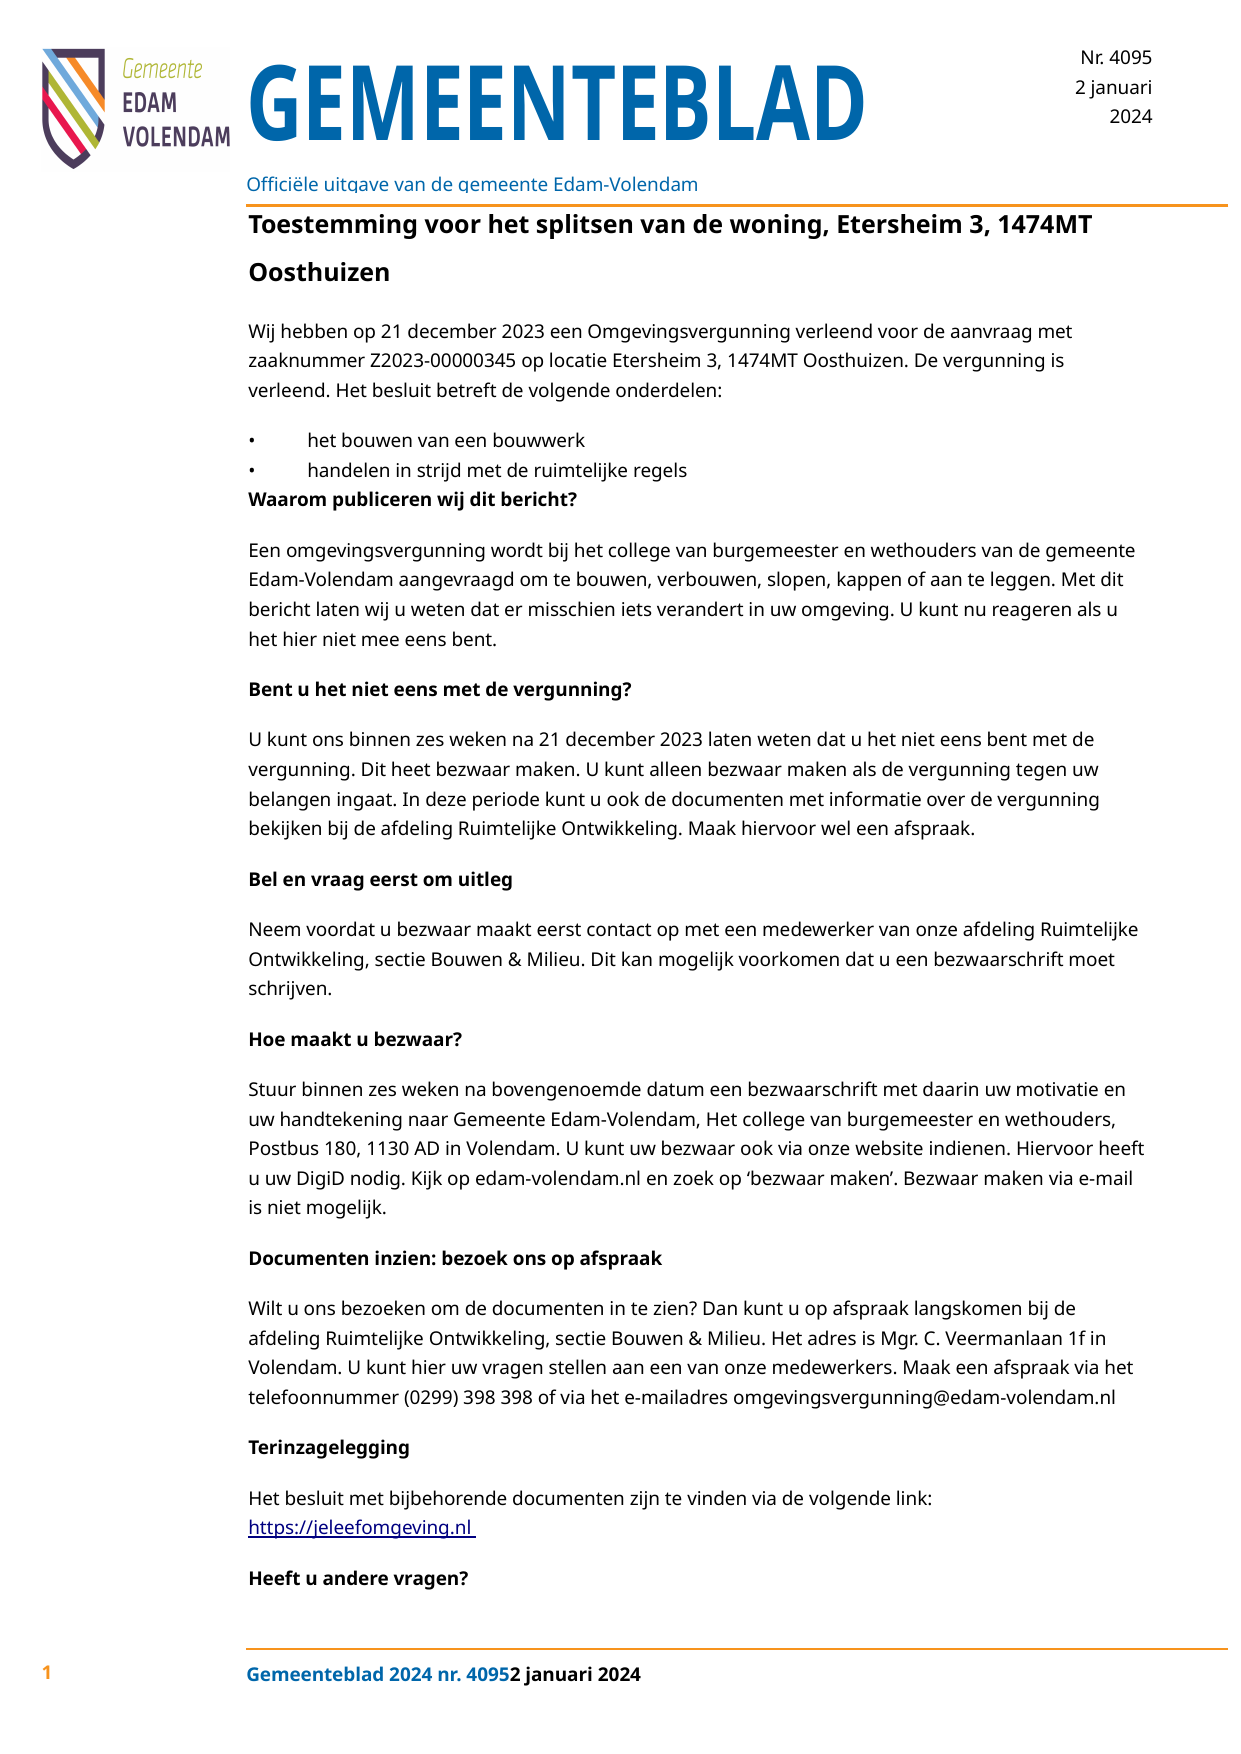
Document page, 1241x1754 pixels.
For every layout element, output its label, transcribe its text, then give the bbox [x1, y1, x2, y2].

text Stuur binnen zes weken na bovengenoemde datum een bezwaarschrift met daarin uw motivatie en uw handtekening naar Gemeente Edam-Volendam, Het college van burgemeester en wethouders, Postbus 180, 1130 AD in Volendam. U kunt uw bezwaar ook via onze website indienen. Hiervoor heeft u uw DigiD nodig. Kijk op edam-volendam.nl en zoek op ‘bezwaar maken’. Bezwaar maken via e-mail is niet mogelijk. [248, 1076, 1152, 1220]
text Waarom publiceren wij dit bericht? [248, 487, 1152, 512]
list het bouwen van een bouwwerk [248, 427, 1152, 453]
text Documenten inzien: bezoek ons op afspraak [248, 1245, 1152, 1271]
text Hoe maakt u bezwaar? [248, 1026, 1152, 1052]
text Terinzagelegging [248, 1434, 1152, 1460]
text Wilt u ons bezoeken om de documenten in te zien? Dan kunt u op afspraak langskomen bij de afdeling Ruimtelijke Ontwikkeling, sectie Bouwen & Milieu. Het adres is Mgr. C. Veermanlaan 1f in Volendam. U kunt hier uw vragen stellen aan een van onze medewerkers. Maak een afspraak via het telefoonnummer (0299) 398 398 of via het e-mailadres omgevingsvergunning@edam-volendam.nl [248, 1295, 1152, 1410]
text Een omgevingsvergunning wordt bij het college van burgemeester en wethouders van de gemeente Edam-Volendam aangevraagd om te bouwen, verbouwen, slopen, kappen of aan te leggen. Met dit bericht laten wij u weten dat er misschien iets verandert in uw omgeving. U kunt nu reageren als u het hier niet mee eens bent. [248, 537, 1152, 652]
text Heeft u andere vragen? [248, 1565, 1152, 1591]
text Bent u het niet eens met de vergunning? [248, 676, 1152, 702]
text Wij hebben op 21 december 2023 een Omgevingsvergunning verleend voor de aanvraag met zaaknummer Z2023-00000345 op locatie Etersheim 3, 1474MT Oosthuizen. De vergunning is verleend. Het besluit betreft de volgende onderdelen: [248, 318, 1152, 403]
text Neem voordat u bezwaar maakt eerst contact op met een medewerker van onze afdeling Ruimtelijke Ontwikkeling, sectie Bouwen & Milieu. Dit kan mogelijk voorkomen dat u een bezwaarschrift moet schrijven. [248, 916, 1152, 1001]
text Het besluit met bijbehorende documenten zijn te vinden via de volgende link: https://jeleefomgeving.nl [248, 1485, 1152, 1540]
picture [41, 47, 231, 172]
text Bel en vraag eerst om uitleg [248, 866, 1152, 892]
list handelen in strijd met de ruimtelijke regels [248, 457, 1152, 483]
text Toestemming voor het splitsen van de woning, Etersheim 3, 1474MT Oosthuizen [248, 207, 1152, 288]
text U kunt ons binnen zes weken na 21 december 2023 laten weten dat u het niet eens bent met de vergunning. Dit heet bezwaar maken. U kunt alleen bezwaar maken als de vergunning tegen uw belangen ingaat. In deze periode kunt u ook de documenten met informatie over de vergunning bekijken bij de afdeling Ruimtelijke Ontwikkeling. Maak hiervoor wel een afspraak. [248, 727, 1152, 841]
